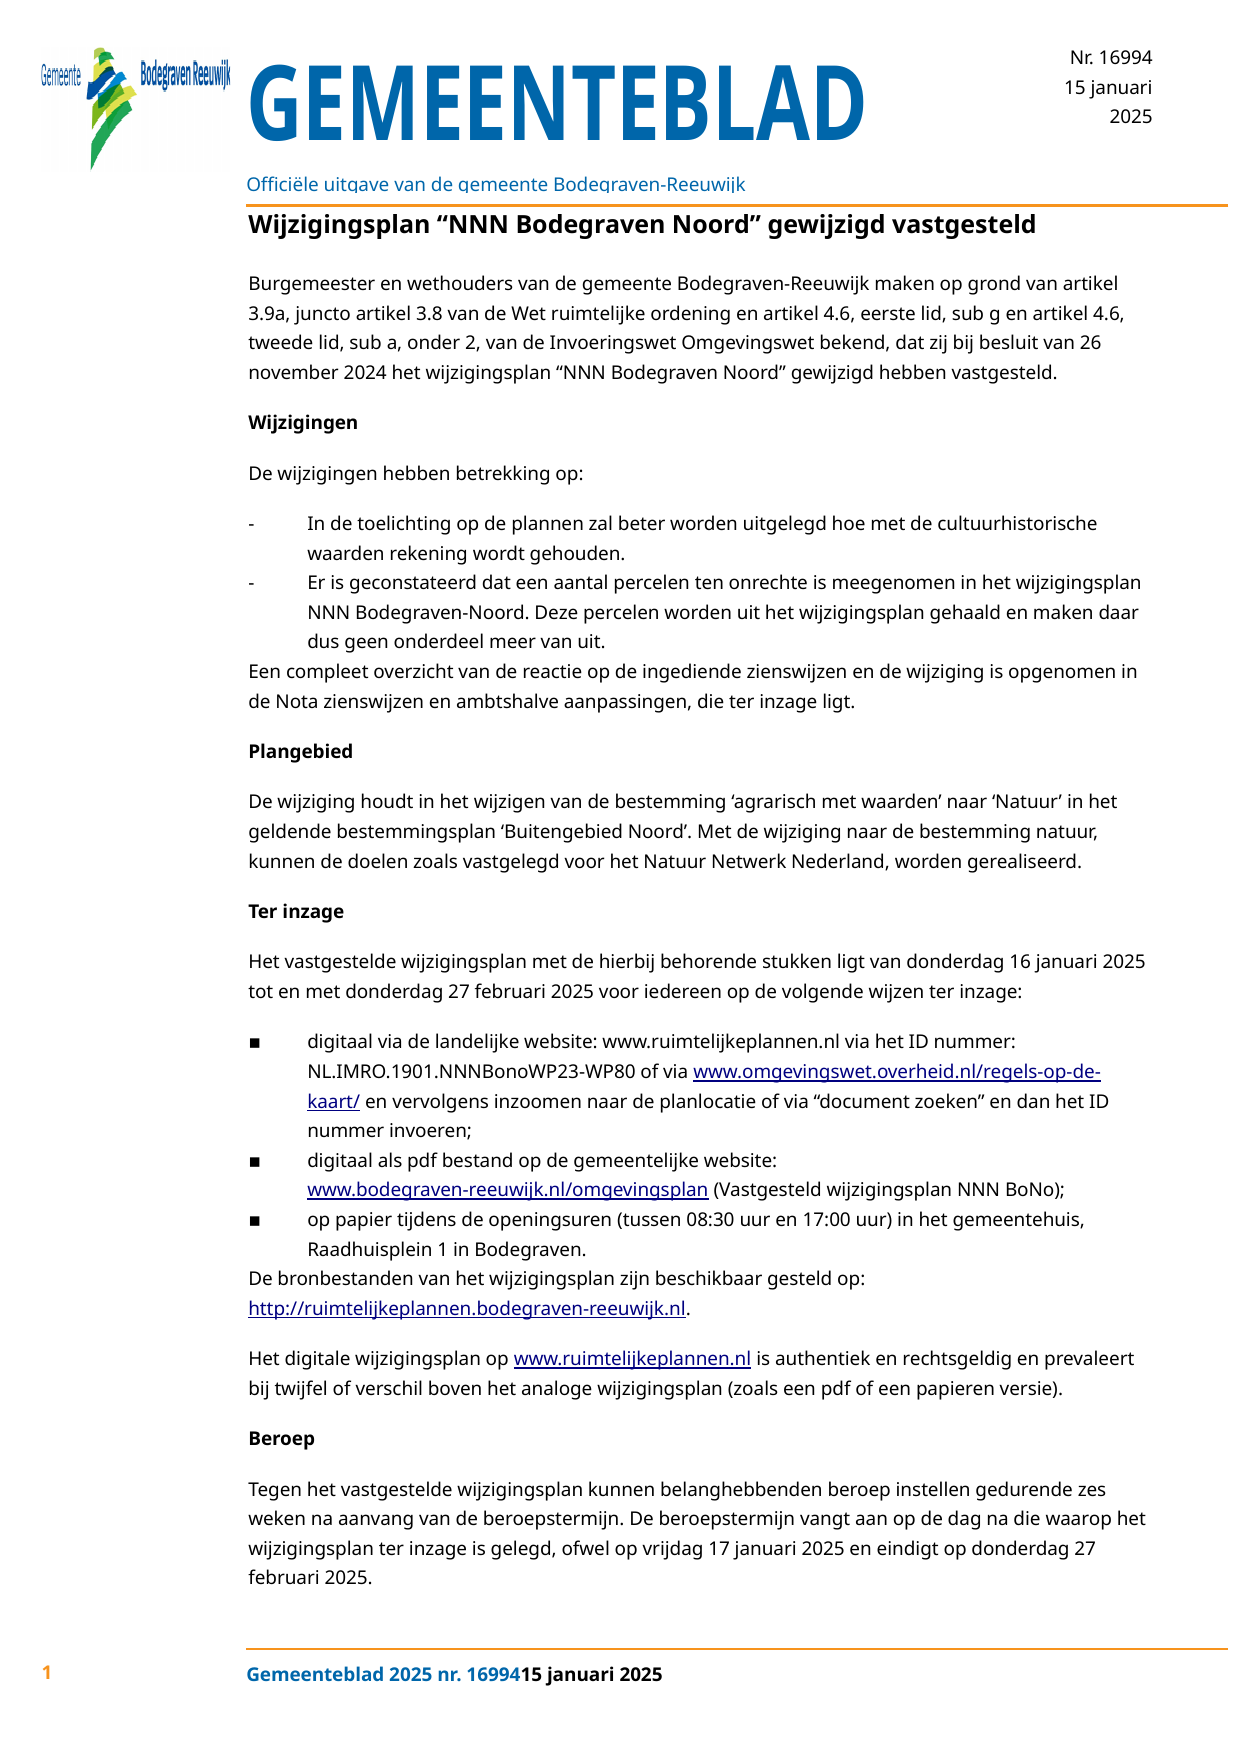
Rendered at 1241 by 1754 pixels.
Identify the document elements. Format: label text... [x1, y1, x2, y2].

text Beroep [248, 1425, 1152, 1451]
text Ter inzage [248, 898, 1152, 924]
list digitaal als pdf bestand op de gemeentelijke website: www.bodegraven-reeuwijk.nl/omgevingsplan (Vastgesteld wijzigingsplan NNN BoNo); [248, 1147, 1152, 1202]
list digitaal via de landelijke website: www.ruimtelijkeplannen.nl via het ID nummer: [248, 1029, 1152, 1054]
text De wijzigingen hebben betrekking op: [248, 460, 1152, 486]
text Een compleet overzicht van de reactie op de ingediende zienswijzen en de wijziging is opgenomen in de Nota zienswijzen en ambtshalve aanpassingen, die ter inzage ligt. [248, 658, 1152, 713]
text Plangebied [248, 738, 1152, 764]
picture [41, 47, 231, 172]
text Wijzigingsplan “NNN Bodegraven Noord” gewijzigd vastgesteld [248, 207, 1152, 241]
text Wijzigingen [248, 409, 1152, 435]
list In de toelichting op de plannen zal beter worden uitgelegd hoe met de cultuurhistorische waarden rekening wordt gehouden. [248, 510, 1152, 566]
text De wijziging houdt in het wijzigen van de bestemming ‘agrarisch met waarden’ naar ‘Natuur’ in het geldende bestemmingsplan ‘Buitengebied Noord’. Met de wijziging naar de bestemming natuur, kunnen de doelen zoals vastgelegd voor het Natuur Netwerk Nederland, worden gerealiseerd. [248, 789, 1152, 873]
list op papier tijdens de openingsuren (tussen 08:30 uur en 17:00 uur) in het gemeentehuis, Raadhuisplein 1 in Bodegraven. [248, 1206, 1152, 1261]
list NL.IMRO.1901.NNNBonoWP23-WP80 of via www.omgevingswet.overheid.nl/regels-op-de-kaart/ en vervolgens inzoomen naar de planlocatie of via “document zoeken” en dan het ID nummer invoeren; [248, 1058, 1152, 1143]
text Het digitale wijzigingsplan op www.ruimtelijkeplannen.nl is authentiek en rechtsgeldig en prevaleert bij twijfel of verschil boven het analoge wijzigingsplan (zoals een pdf of een papieren versie). [248, 1345, 1152, 1401]
text Burgemeester en wethouders van de gemeente Bodegraven-Reeuwijk maken op grond van artikel 3.9a, juncto artikel 3.8 van de Wet ruimtelijke ordening en artikel 4.6, eerste lid, sub g en artikel 4.6, tweede lid, sub a, onder 2, van de Invoeringswet Omgevingswet bekend, dat zij bij besluit van 26 november 2024 het wijzigingsplan “NNN Bodegraven Noord” gewijzigd hebben vastgesteld. [248, 270, 1152, 385]
text Tegen het vastgestelde wijzigingsplan kunnen belanghebbenden beroep instellen gedurende zes weken na aanvang van de beroepstermijn. De beroepstermijn vangt aan op de dag na die waarop het wijzigingsplan ter inzage is gelegd, ofwel op vrijdag 17 januari 2025 en eindigt op donderdag 27 februari 2025. [248, 1476, 1152, 1590]
list Er is geconstateerd dat een aantal percelen ten onrechte is meegenomen in het wijzigingsplan NNN Bodegraven-Noord. Deze percelen worden uit het wijzigingsplan gehaald en maken daar dus geen onderdeel meer van uit. [248, 569, 1152, 654]
text Het vastgestelde wijzigingsplan met de hierbij behorende stukken ligt van donderdag 16 januari 2025 tot en met donderdag 27 februari 2025 voor iedereen op de volgende wijzen ter inzage: [248, 949, 1152, 1004]
text De bronbestanden van het wijzigingsplan zijn beschikbaar gesteld op: http://ruimtelijkeplannen.bodegraven-reeuwijk.nl. [248, 1265, 1152, 1321]
